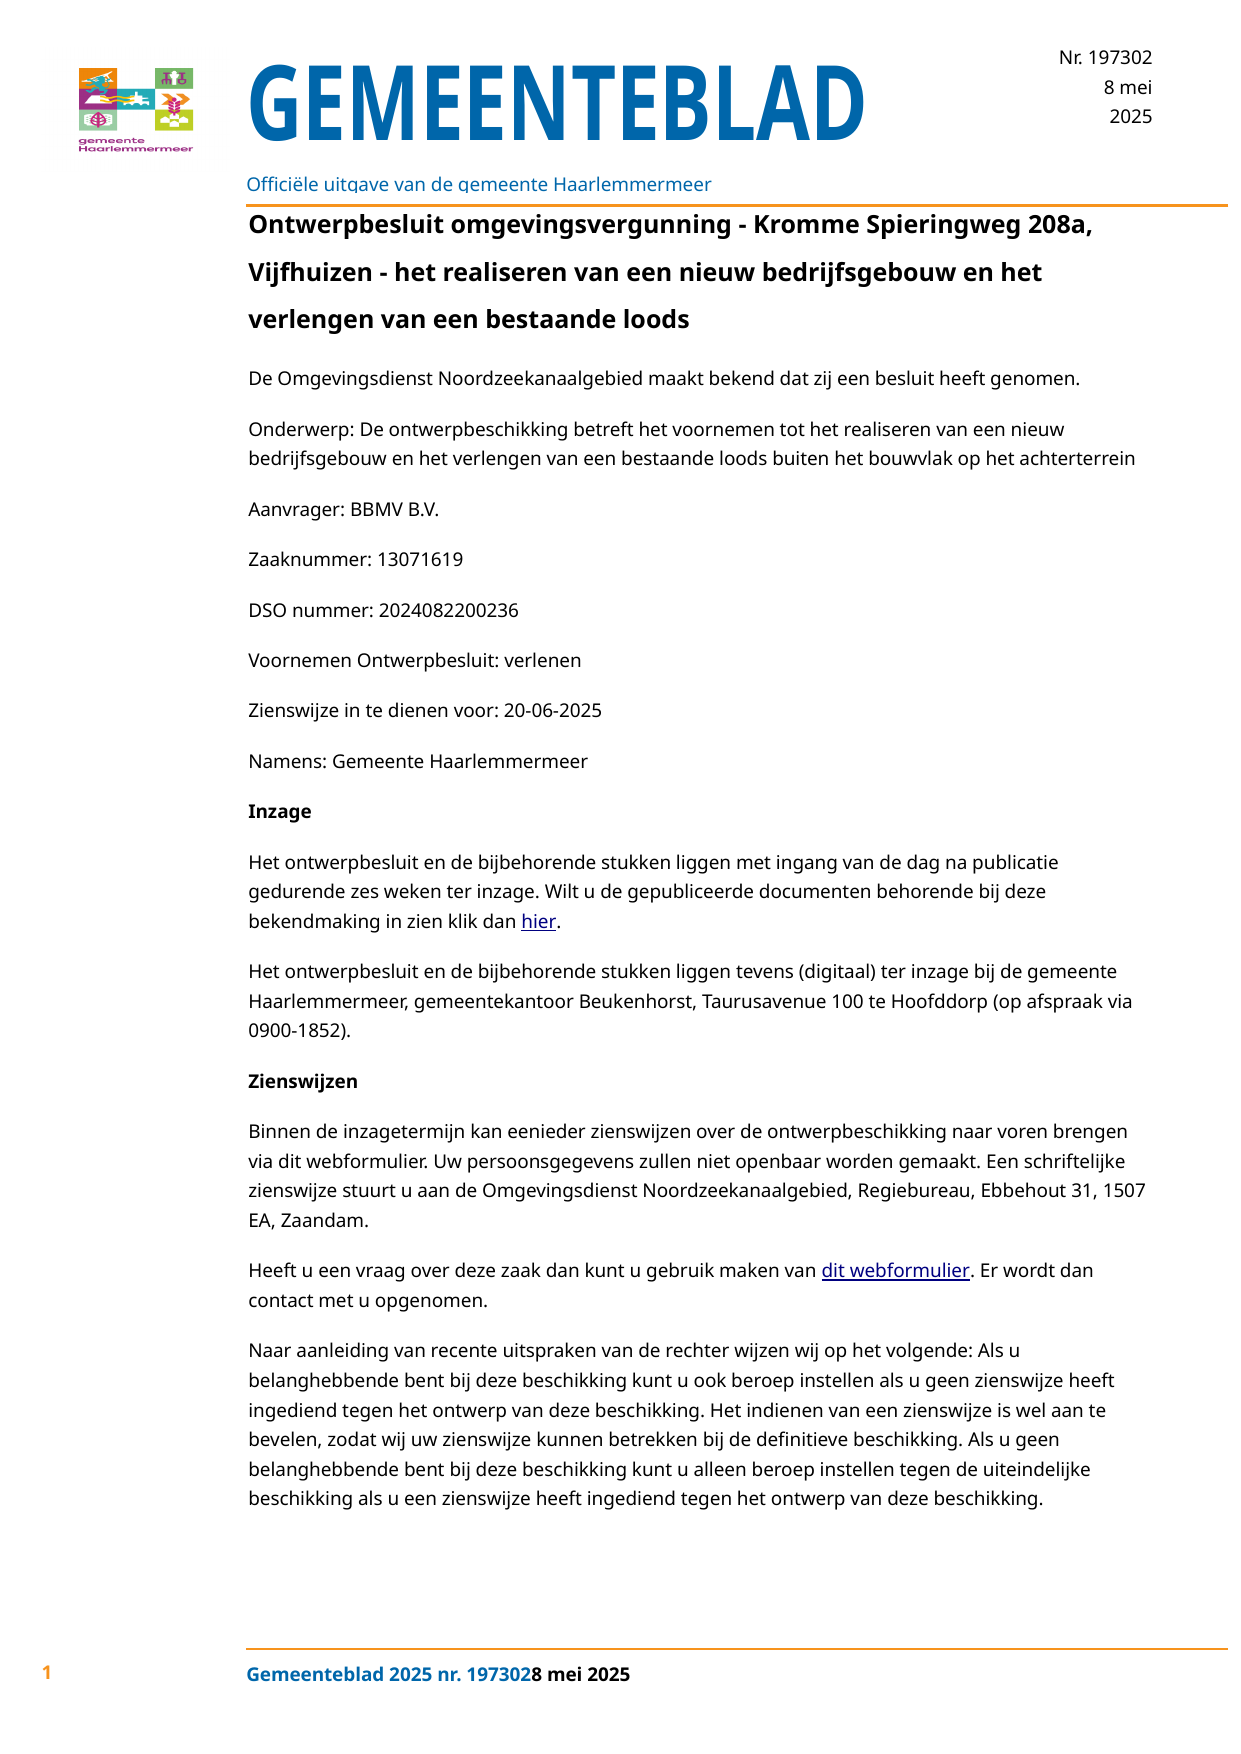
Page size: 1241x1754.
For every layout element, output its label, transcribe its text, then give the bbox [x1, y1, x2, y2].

text Het ontwerpbesluit en de bijbehorende stukken liggen tevens (digitaal) ter inzage bij de gemeente Haarlemmermeer, gemeentekantoor Beukenhorst, Taurusavenue 100 te Hoofddorp (op afspraak via 0900-1852). [248, 958, 1152, 1043]
text Ontwerpbesluit omgevingsvergunning - Kromme Spieringweg 208a, Vijfhuizen - het realiseren van een nieuw bedrijfsgebouw en het verlengen van een bestaande loods [248, 207, 1152, 336]
text Inzage [248, 798, 1152, 824]
text Naar aanleiding van recente uitspraken van de rechter wijzen wij op het volgende: Als u belanghebbende bent bij deze beschikking kunt u ook beroep instellen als u geen zienswijze heeft ingediend tegen het ontwerp van deze beschikking. Het indienen van een zienswijze is wel aan te bevelen, zodat wij uw zienswijze kunnen betrekken bij de definitieve beschikking. Als u geen belanghebbende bent bij deze beschikking kunt u alleen beroep instellen tegen de uiteindelijke beschikking als u een zienswijze heeft ingediend tegen het ontwerp van deze beschikking. [248, 1338, 1152, 1511]
text Aanvrager: BBMV B.V. [248, 496, 1152, 522]
text Onderwerp: De ontwerpbeschikking betreft het voornemen tot het realiseren van een nieuw bedrijfsgebouw en het verlengen van een bestaande loods buiten het bouwvlak op het achterterrein [248, 416, 1152, 471]
text Zaaknummer: 13071619 [248, 546, 1152, 572]
text Zienswijzen [248, 1068, 1152, 1094]
text Zienswijze in te dienen voor: 20-06-2025 [248, 698, 1152, 723]
text Het ontwerpbesluit en de bijbehorende stukken liggen met ingang van de dag na publicatie gedurende zes weken ter inzage. Wilt u de gepubliceerde documenten behorende bij deze bekendmaking in zien klik dan hier. [248, 849, 1152, 934]
text Binnen de inzagetermijn kan eenieder zienswijzen over de ontwerpbeschikking naar voren brengen via dit webformulier. Uw persoonsgegevens zullen niet openbaar worden gemaakt. Een schriftelijke zienswijze stuurt u aan de Omgevingsdienst Noordzeekanaalgebied, Regiebureau, Ebbehout 31, 1507 EA, Zaandam. [248, 1118, 1152, 1233]
picture [41, 47, 231, 172]
text De Omgevingsdienst Noordzeekanaalgebied maakt bekend dat zij een besluit heeft genomen. [248, 366, 1152, 391]
text DSO nummer: 2024082200236 [248, 597, 1152, 622]
text Voornemen Ontwerpbesluit: verlenen [248, 647, 1152, 673]
text Heeft u een vraag over deze zaak dan kunt u gebruik maken van dit webformulier. Er wordt dan contact met u opgenomen. [248, 1258, 1152, 1313]
text Namens: Gemeente Haarlemmermeer [248, 748, 1152, 774]
